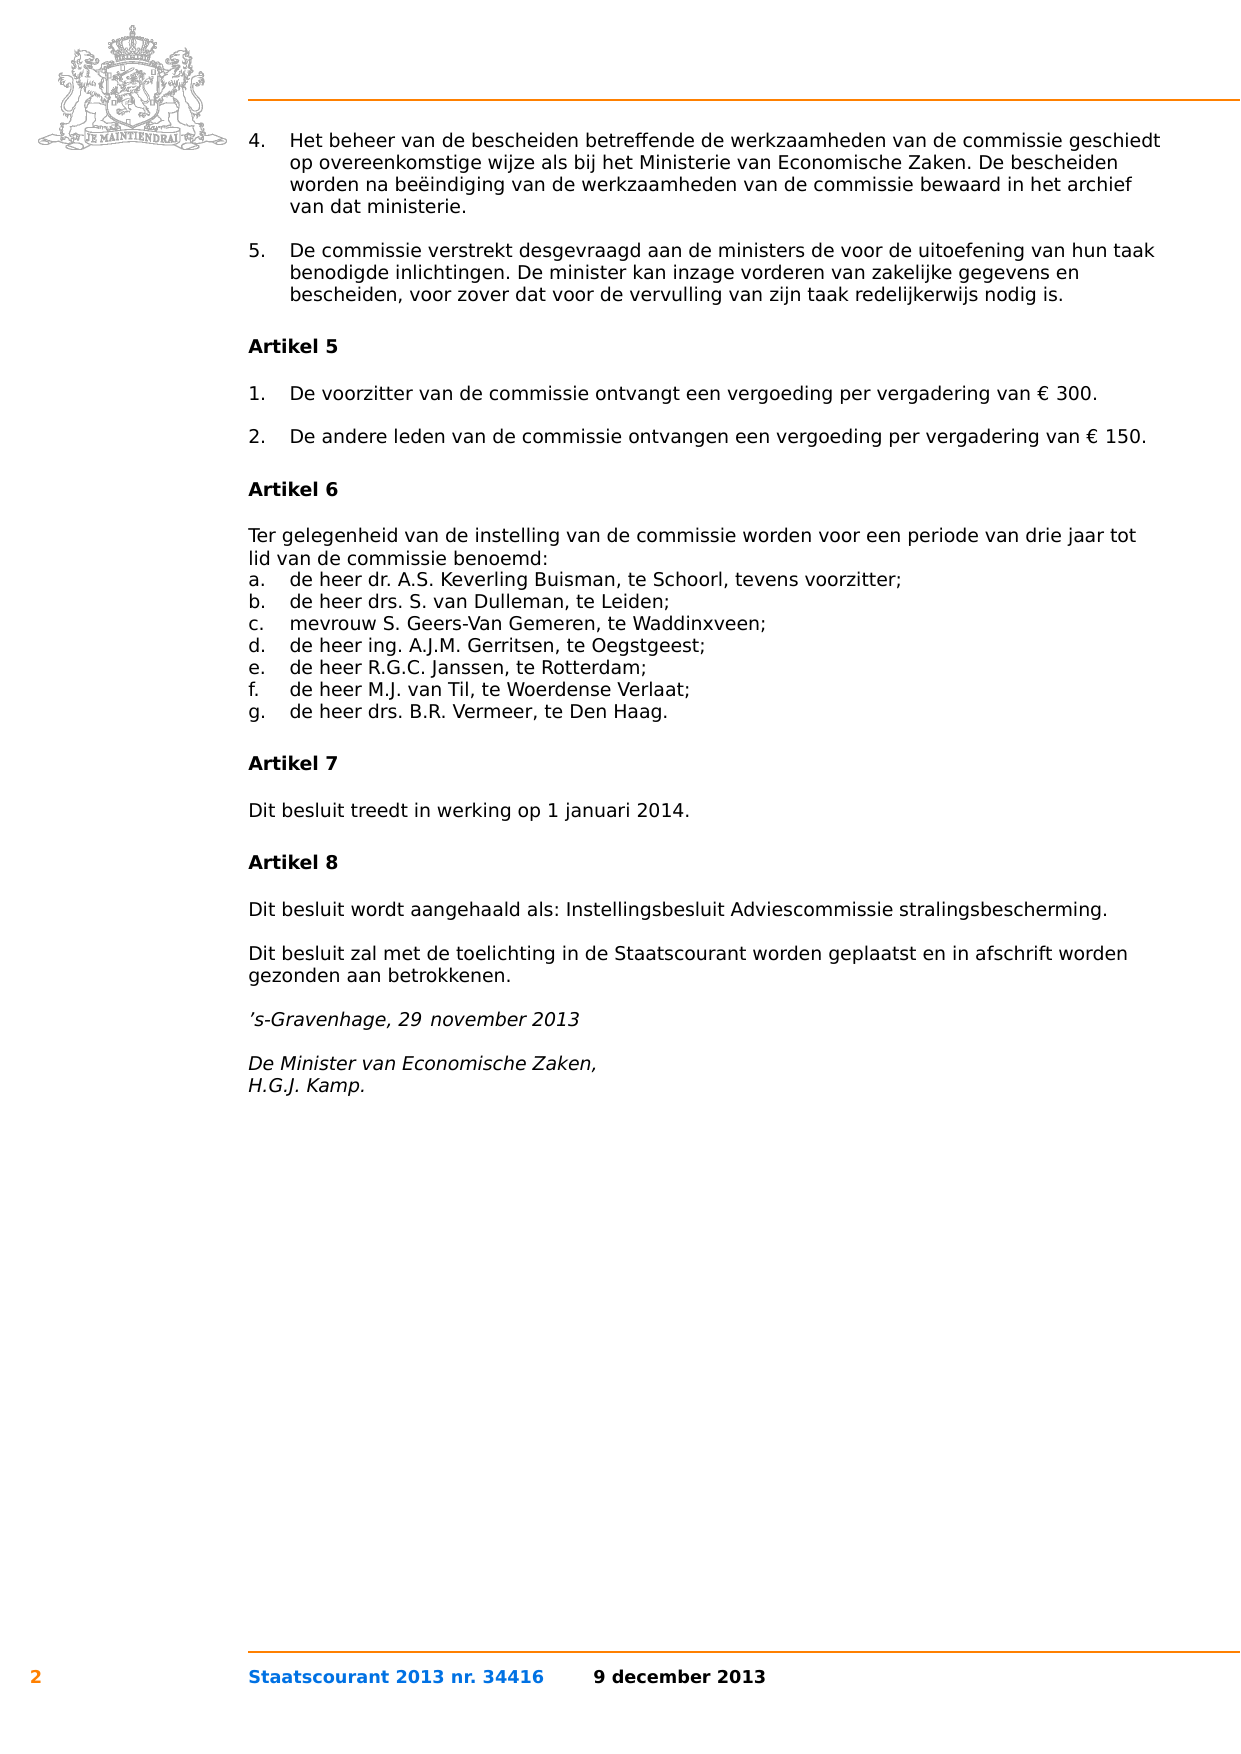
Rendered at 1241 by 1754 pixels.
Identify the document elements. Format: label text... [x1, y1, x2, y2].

text Dit besluit zal met de toelichting in de Staatscourant worden geplaatst en in afschrift worden gezonden aan betrokkenen. [248, 943, 1163, 987]
picture [38, 25, 227, 150]
text c. mevrouw S. Geers-Van Gemeren, te Waddinxveen; [248, 613, 1163, 635]
text 1. De voorzitter van de commissie ontvangt een vergoeding per vergadering van € 300. [248, 383, 1163, 404]
text 4. Het beheer van de bescheiden betreffende de werkzaamheden van de commissie geschiedt op overeenkomstige wijze als bij het Ministerie van Economische Zaken. De bescheiden worden na beëindiging van de werkzaamheden van de commissie bewaard in het archief van dat ministerie. [248, 130, 1163, 218]
text 2. De andere leden van de commissie ontvangen een vergoeding per vergadering van € 150. [248, 426, 1163, 448]
text e. de heer R.G.C. Janssen, te Rotterdam; [248, 657, 1163, 679]
text De Minister van Economische Zaken, H.G.J. Kamp. [248, 1053, 1163, 1097]
subtitle Artikel 7 [248, 753, 1163, 775]
text Ter gelegenheid van de instelling van de commissie worden voor een periode van drie jaar tot lid van de commissie benoemd: [248, 525, 1163, 569]
text f. de heer M.J. van Til, te Woerdense Verlaat; [248, 679, 1163, 701]
subtitle Artikel 5 [248, 336, 1163, 358]
text ’s-Gravenhage, 29 november 2013 [248, 1009, 1163, 1031]
text b. de heer drs. S. van Dulleman, te Leiden; [248, 591, 1163, 613]
text Dit besluit wordt aangehaald als: Instellingsbesluit Adviescommissie stralingsbescherming. [248, 899, 1163, 921]
text 5. De commissie verstrekt desgevraagd aan de ministers de voor de uitoefening van hun taak benodigde inlichtingen. De minister kan inzage vorderen van zakelijke gegevens en bescheiden, voor zover dat voor de vervulling van zijn taak redelijkerwijs nodig is. [248, 240, 1163, 306]
text a. de heer dr. A.S. Keverling Buisman, te Schoorl, tevens voorzitter; [248, 569, 1163, 591]
subtitle Artikel 6 [248, 478, 1163, 500]
text Dit besluit treedt in werking op 1 januari 2014. [248, 800, 1163, 822]
subtitle Artikel 8 [248, 852, 1163, 874]
text g. de heer drs. B.R. Vermeer, te Den Haag. [248, 701, 1163, 723]
text d. de heer ing. A.J.M. Gerritsen, te Oegstgeest; [248, 635, 1163, 657]
